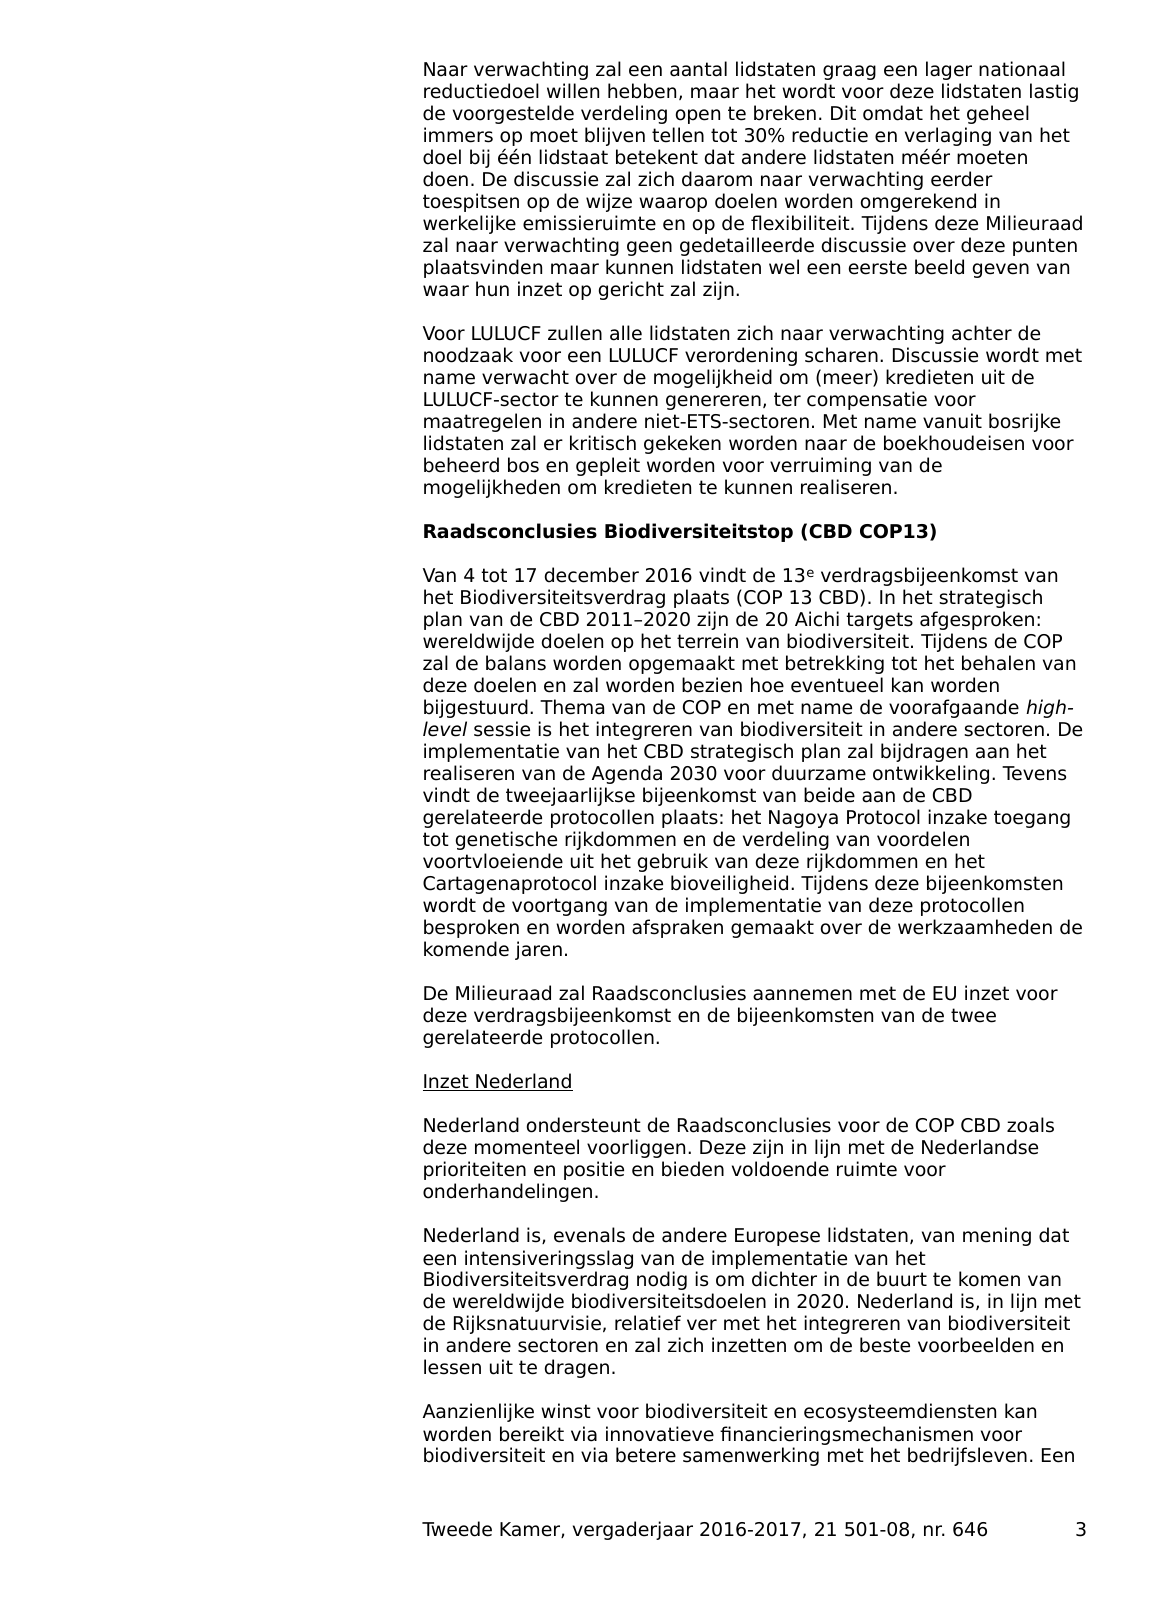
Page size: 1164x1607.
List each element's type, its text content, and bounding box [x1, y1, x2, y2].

text Van 4 tot 17 december 2016 vindt de 13e verdragsbijeenkomst van het Biodiversiteitsverdrag plaats (COP 13 CBD). In het strategisch plan van de CBD 2011–2020 zijn de 20 Aichi targets afgesproken: wereldwijde doelen op het terrein van biodiversiteit. Tijdens de COP zal de balans worden opgemaakt met betrekking tot het behalen van deze doelen en zal worden bezien hoe eventueel kan worden bijgestuurd. Thema van de COP en met name de voorafgaande high-level sessie is het integreren van biodiversiteit in andere sectoren. De implementatie van het CBD strategisch plan zal bijdragen aan het realiseren van de Agenda 2030 voor duurzame ontwikkeling. Tevens vindt de tweejaarlijkse bijeenkomst van beide aan de CBD gerelateerde protocollen plaats: het Nagoya Protocol inzake toegang tot genetische rijkdommen en de verdeling van voordelen voortvloeiende uit het gebruik van deze rijkdommen en het Cartagenaprotocol inzake bioveiligheid. Tijdens deze bijeenkomsten wordt de voortgang van de implementatie van deze protocollen besproken en worden afspraken gemaakt over de werkzaamheden de komende jaren. [422, 565, 1087, 961]
text Nederland is, evenals de andere Europese lidstaten, van mening dat een intensiveringsslag van de implementatie van het Biodiversiteitsverdrag nodig is om dichter in de buurt te komen van de wereldwijde biodiversiteitsdoelen in 2020. Nederland is, in lijn met de Rijksnatuurvisie, relatief ver met het integreren van biodiversiteit in andere sectoren en zal zich inzetten om de beste voorbeelden en lessen uit te dragen. [422, 1225, 1087, 1379]
text De Milieuraad zal Raadsconclusies aannemen met de EU inzet voor deze verdragsbijeenkomst en de bijeenkomsten van de twee gerelateerde protocollen. [422, 983, 1087, 1049]
text Naar verwachting zal een aantal lidstaten graag een lager nationaal reductiedoel willen hebben, maar het wordt voor deze lidstaten lastig de voorgestelde verdeling open te breken. Dit omdat het geheel immers op moet blijven tellen tot 30% reductie en verlaging van het doel bij één lidstaat betekent dat andere lidstaten méér moeten doen. De discussie zal zich daarom naar verwachting eerder toespitsen op de wijze waarop doelen worden omgerekend in werkelijke emissieruimte en op de flexibiliteit. Tijdens deze Milieuraad zal naar verwachting geen gedetailleerde discussie over deze punten plaatsvinden maar kunnen lidstaten wel een eerste beeld geven van waar hun inzet op gericht zal zijn. [422, 59, 1087, 301]
text Aanzienlijke winst voor biodiversiteit en ecosysteemdiensten kan worden bereikt via innovatieve financieringsmechanismen voor biodiversiteit en via betere samenwerking met het bedrijfsleven. Een [422, 1401, 1087, 1467]
subtitle Raadsconclusies Biodiversiteitstop (CBD COP13) [422, 521, 1087, 543]
subtitle Inzet Nederland [422, 1071, 1087, 1093]
text Voor LULUCF zullen alle lidstaten zich naar verwachting achter de noodzaak voor een LULUCF verordening scharen. Discussie wordt met name verwacht over de mogelijkheid om (meer) kredieten uit de LULUCF-sector te kunnen genereren, ter compensatie voor maatregelen in andere niet-ETS-sectoren. Met name vanuit bosrijke lidstaten zal er kritisch gekeken worden naar de boekhoudeisen voor beheerd bos en gepleit worden voor verruiming van de mogelijkheden om kredieten te kunnen realiseren. [422, 323, 1087, 499]
text Nederland ondersteunt de Raadsconclusies voor de COP CBD zoals deze momenteel voorliggen. Deze zijn in lijn met de Nederlandse prioriteiten en positie en bieden voldoende ruimte voor onderhandelingen. [422, 1115, 1087, 1203]
